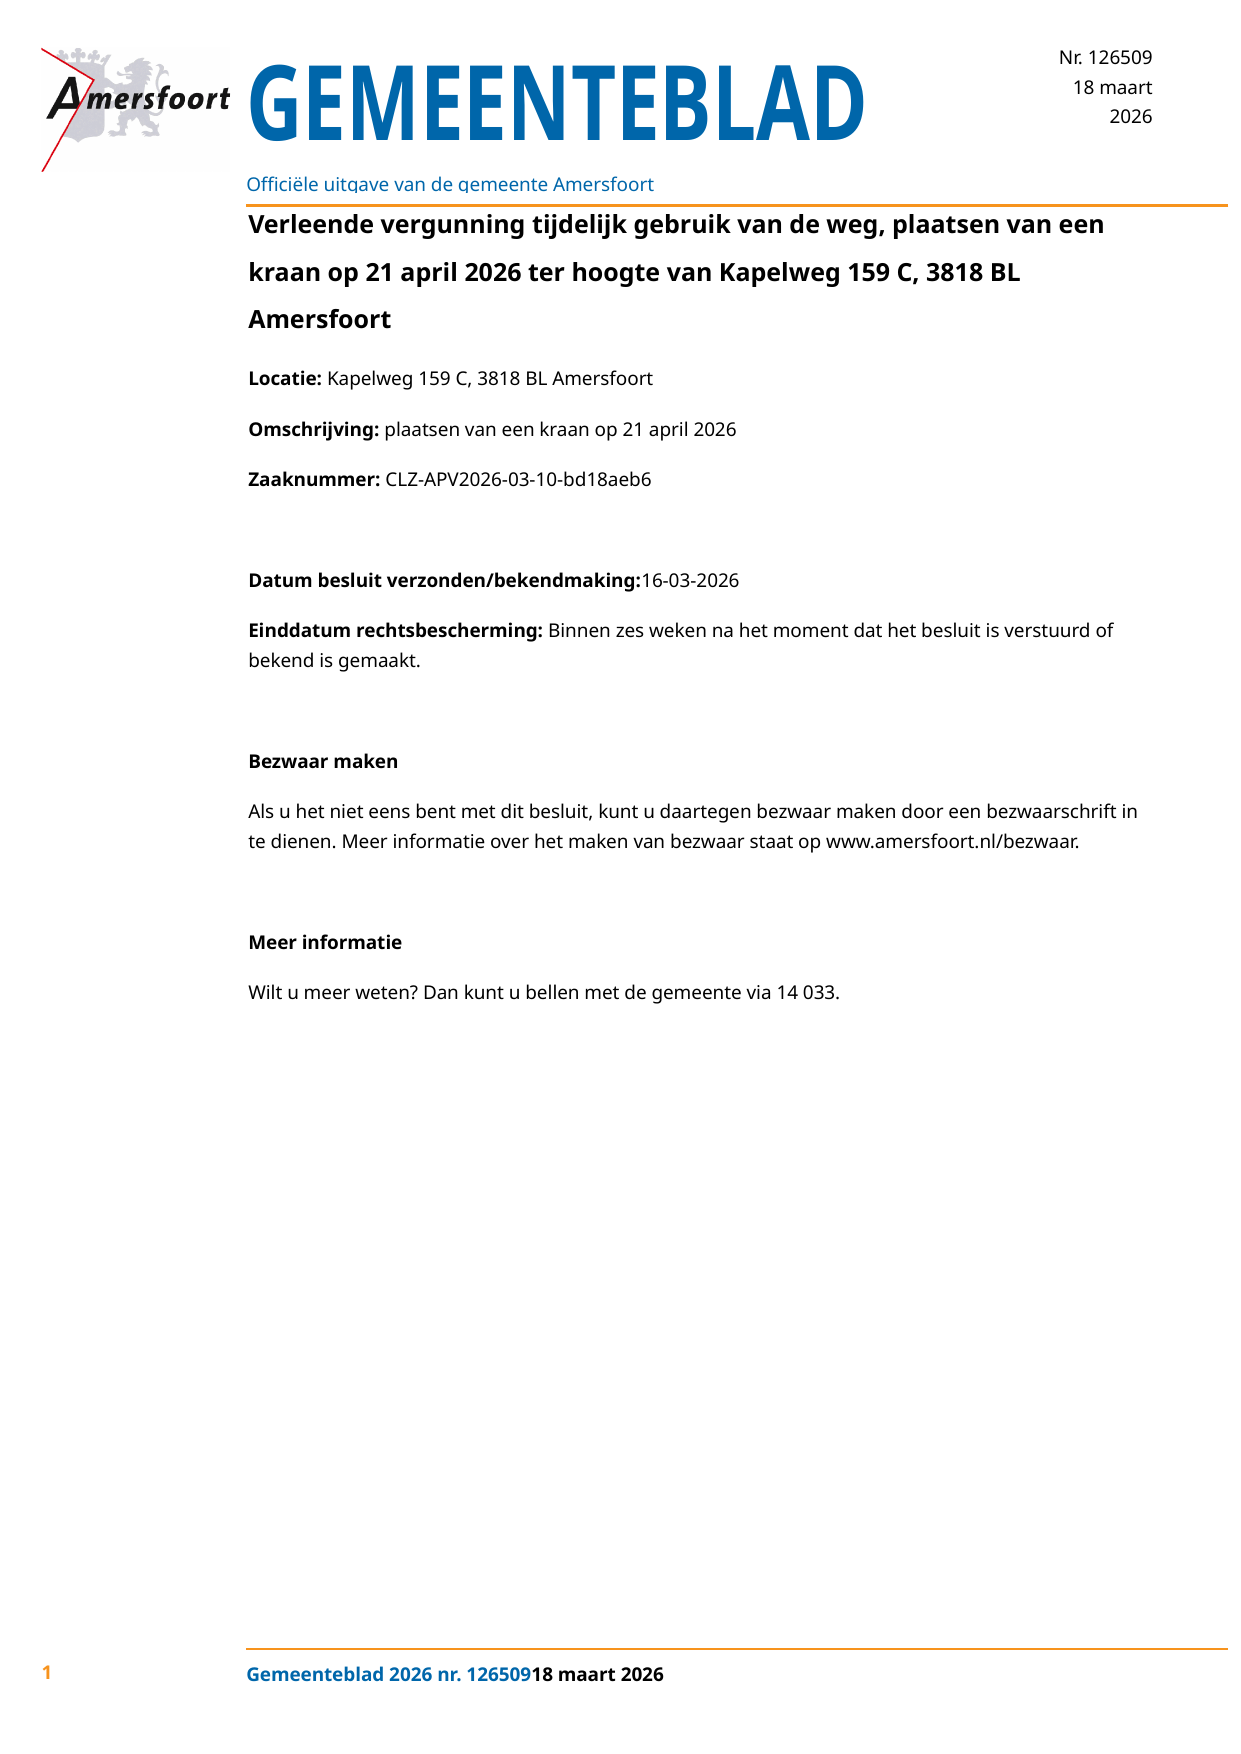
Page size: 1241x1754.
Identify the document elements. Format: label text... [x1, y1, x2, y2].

text Zaaknummer: CLZ-APV2026-03-10-bd18aeb6 [248, 466, 1152, 492]
picture [41, 47, 231, 172]
text Bezwaar maken [248, 748, 1152, 774]
text Wilt u meer weten? Dan kunt u bellen met de gemeente via 14 033. [248, 979, 1152, 1005]
text Datum besluit verzonden/bekendmaking:16-03-2026 [248, 567, 1152, 593]
text Einddatum rechtsbescherming: Binnen zes weken na het moment dat het besluit is verstuurd of bekend is gemaakt. [248, 618, 1152, 673]
text Locatie: Kapelweg 159 C, 3818 BL Amersfoort [248, 366, 1152, 391]
text Verleende vergunning tijdelijk gebruik van de weg, plaatsen van een kraan op 21 april 2026 ter hoogte van Kapelweg 159 C, 3818 BL Amersfoort [248, 207, 1152, 336]
text Meer informatie [248, 929, 1152, 954]
text Omschrijving: plaatsen van een kraan op 21 april 2026 [248, 416, 1152, 442]
text Als u het niet eens bent met dit besluit, kunt u daartegen bezwaar maken door een bezwaarschrift in te dienen. Meer informatie over het maken van bezwaar staat op www.amersfoort.nl/bezwaar. [248, 798, 1152, 854]
